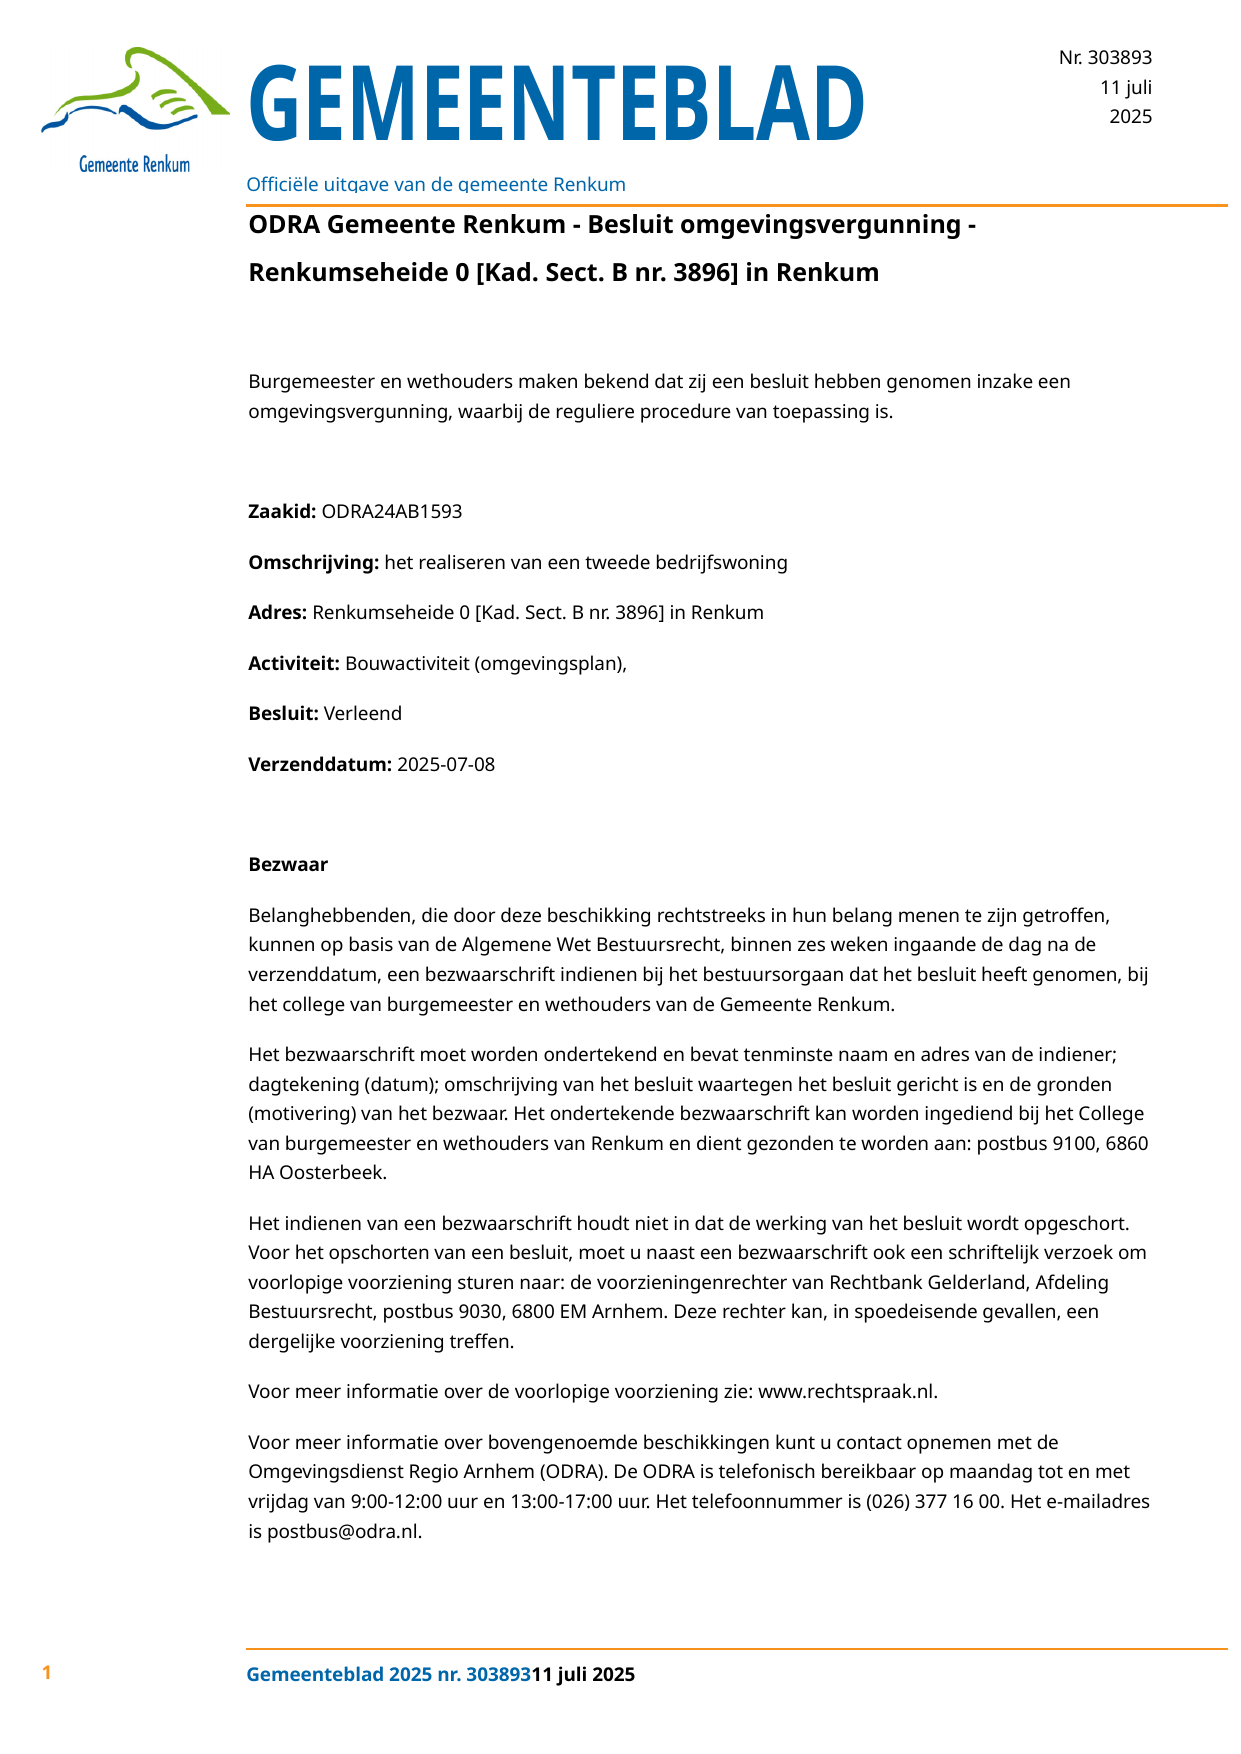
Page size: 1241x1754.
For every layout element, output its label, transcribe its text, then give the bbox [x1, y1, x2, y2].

text Zaakid: ODRA24AB1593 [248, 499, 1152, 524]
picture [41, 47, 231, 172]
text Omschrijving: het realiseren van een tweede bedrijfswoning [248, 549, 1152, 575]
text Voor meer informatie over bovengenoemde beschikkingen kunt u contact opnemen met de Omgevingsdienst Regio Arnhem (ODRA). De ODRA is telefonisch bereikbaar op maandag tot en met vrijdag van 9:00-12:00 uur en 13:00-17:00 uur. Het telefoonnummer is (026) 377 16 00. Het e-mailadres is postbus@odra.nl. [248, 1429, 1152, 1544]
text ODRA Gemeente Renkum - Besluit omgevingsvergunning - Renkumseheide 0 [Kad. Sect. B nr. 3896] in Renkum [248, 207, 1152, 288]
text Het indienen van een bezwaarschrift houdt niet in dat de werking van het besluit wordt opgeschort. Voor het opschorten van een besluit, moet u naast een bezwaarschrift ook een schriftelijk verzoek om voorlopige voorziening sturen naar: de voorzieningenrechter van Rechtbank Gelderland, Afdeling Bestuursrecht, postbus 9030, 6800 EM Arnhem. Deze rechter kan, in spoedeisende gevallen, een dergelijke voorziening treffen. [248, 1210, 1152, 1354]
text Voor meer informatie over de voorlopige voorziening zie: www.rechtspraak.nl. [248, 1379, 1152, 1404]
text Belanghebbenden, die door deze beschikking rechtstreeks in hun belang menen te zijn getroffen, kunnen op basis van de Algemene Wet Bestuursrecht, binnen zes weken ingaande de dag na de verzenddatum, een bezwaarschrift indienen bij het bestuursorgaan dat het besluit heeft genomen, bij het college van burgemeester en wethouders van de Gemeente Renkum. [248, 902, 1152, 1017]
text Activiteit: Bouwactiviteit (omgevingsplan), [248, 650, 1152, 676]
text Verzenddatum: 2025-07-08 [248, 751, 1152, 777]
text Bezwaar [248, 852, 1152, 877]
text Adres: Renkumseheide 0 [Kad. Sect. B nr. 3896] in Renkum [248, 599, 1152, 625]
text Besluit: Verleend [248, 700, 1152, 726]
text Het bezwaarschrift moet worden ondertekend en bevat tenminste naam en adres van de indiener; dagtekening (datum); omschrijving van het besluit waartegen het besluit gericht is en de gronden (motivering) van het bezwaar. Het ondertekende bezwaarschrift kan worden ingediend bij het College van burgemeester en wethouders van Renkum en dient gezonden te worden aan: postbus 9100, 6860 HA Oosterbeek. [248, 1041, 1152, 1185]
text Burgemeester en wethouders maken bekend dat zij een besluit hebben genomen inzake een omgevingsvergunning, waarbij de reguliere procedure van toepassing is. [248, 368, 1152, 424]
